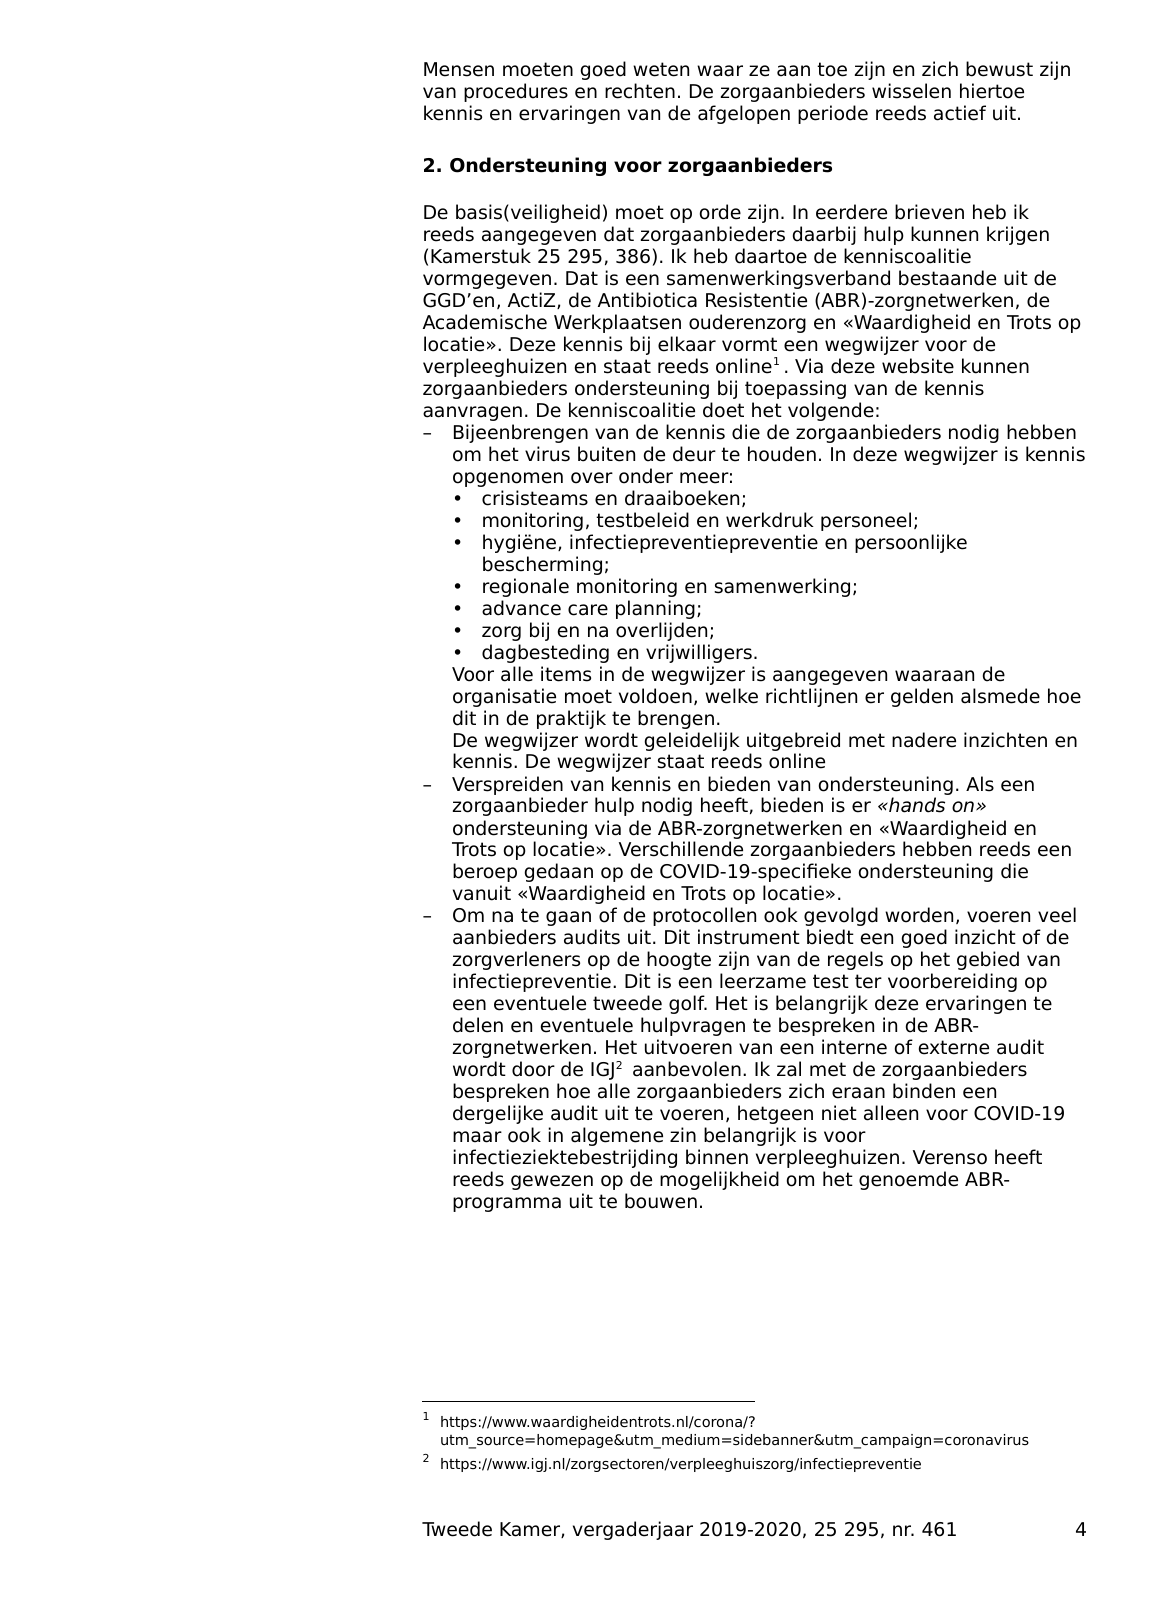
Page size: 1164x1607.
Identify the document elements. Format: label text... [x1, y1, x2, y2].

text • crisisteams en draaiboeken; [452, 488, 1087, 510]
text Voor alle items in de wegwijzer is aangegeven waaraan de organisatie moet voldoen, welke richtlijnen er gelden alsmede hoe dit in de praktijk te brengen. [452, 663, 1087, 729]
text • monitoring, testbeleid en werkdruk personeel; [452, 510, 1087, 532]
text – Bijeenbrengen van de kennis die de zorgaanbieders nodig hebben om het virus buiten de deur te houden. In deze wegwijzer is kennis opgenomen over onder meer: [422, 422, 1087, 488]
text De basis(veiligheid) moet op orde zijn. In eerdere brieven heb ik reeds aangegeven dat zorgaanbieders daarbij hulp kunnen krijgen (Kamerstuk 25 295, 386). Ik heb daartoe de kenniscoalitie vormgegeven. Dat is een samenwerkingsverband bestaande uit de GGD’en, ActiZ, de Antibiotica Resistentie (ABR)-zorgnetwerken, de Academische Werkplaatsen ouderenzorg en «Waardigheid en Trots op locatie». Deze kennis bij elkaar vormt een wegwijzer voor de verpleeghuizen en staat reeds online. Via deze website kunnen zorgaanbieders ondersteuning bij toepassing van de kennis aanvragen. De kenniscoalitie doet het volgende: [422, 202, 1087, 422]
text • hygiëne, infectiepreventiepreventie en persoonlijke bescherming; [452, 532, 1087, 576]
subtitle 2. Ondersteuning voor zorgaanbieders [422, 155, 1087, 177]
text – Verspreiden van kennis en bieden van ondersteuning. Als een zorgaanbieder hulp nodig heeft, bieden is er «hands on» ondersteuning via de ABR-zorgnetwerken en «Waardigheid en Trots op locatie». Verschillende zorgaanbieders hebben reeds een beroep gedaan op de COVID-19-specifieke ondersteuning die vanuit «Waardigheid en Trots op locatie». [422, 773, 1087, 905]
text Mensen moeten goed weten waar ze aan toe zijn en zich bewust zijn van procedures en rechten. De zorgaanbieders wisselen hiertoe kennis en ervaringen van de afgelopen periode reeds actief uit. [422, 59, 1087, 125]
text • regionale monitoring en samenwerking; [452, 576, 1087, 598]
text • dagbesteding en vrijwilligers. [452, 642, 1087, 663]
text • zorg bij en na overlijden; [452, 619, 1087, 642]
text https://www.waardigheidentrots.nl/corona/?utm_source=homepage&utm_medium=sidebanner&utm_campaign=coronavirus [422, 1410, 1087, 1449]
text https://www.igj.nl/zorgsectoren/verpleeghuiszorg/infectiepreventie [422, 1452, 1087, 1474]
text – Om na te gaan of de protocollen ook gevolgd worden, voeren veel aanbieders audits uit. Dit instrument biedt een goed inzicht of de zorgverleners op de hoogte zijn van de regels op het gebied van infectiepreventie. Dit is een leerzame test ter voorbereiding op een eventuele tweede golf. Het is belangrijk deze ervaringen te delen en eventuele hulpvragen te bespreken in de ABR-zorgnetwerken. Het uitvoeren van een interne of externe audit wordt door de IGJ aanbevolen. Ik zal met de zorgaanbieders bespreken hoe alle zorgaanbieders zich eraan binden een dergelijke audit uit te voeren, hetgeen niet alleen voor COVID-19 maar ook in algemene zin belangrijk is voor infectieziektebestrijding binnen verpleeghuizen. Verenso heeft reeds gewezen op de mogelijkheid om het genoemde ABR-programma uit te bouwen. [422, 905, 1087, 1213]
text De wegwijzer wordt geleidelijk uitgebreid met nadere inzichten en kennis. De wegwijzer staat reeds online [452, 729, 1087, 773]
text • advance care planning; [452, 598, 1087, 619]
